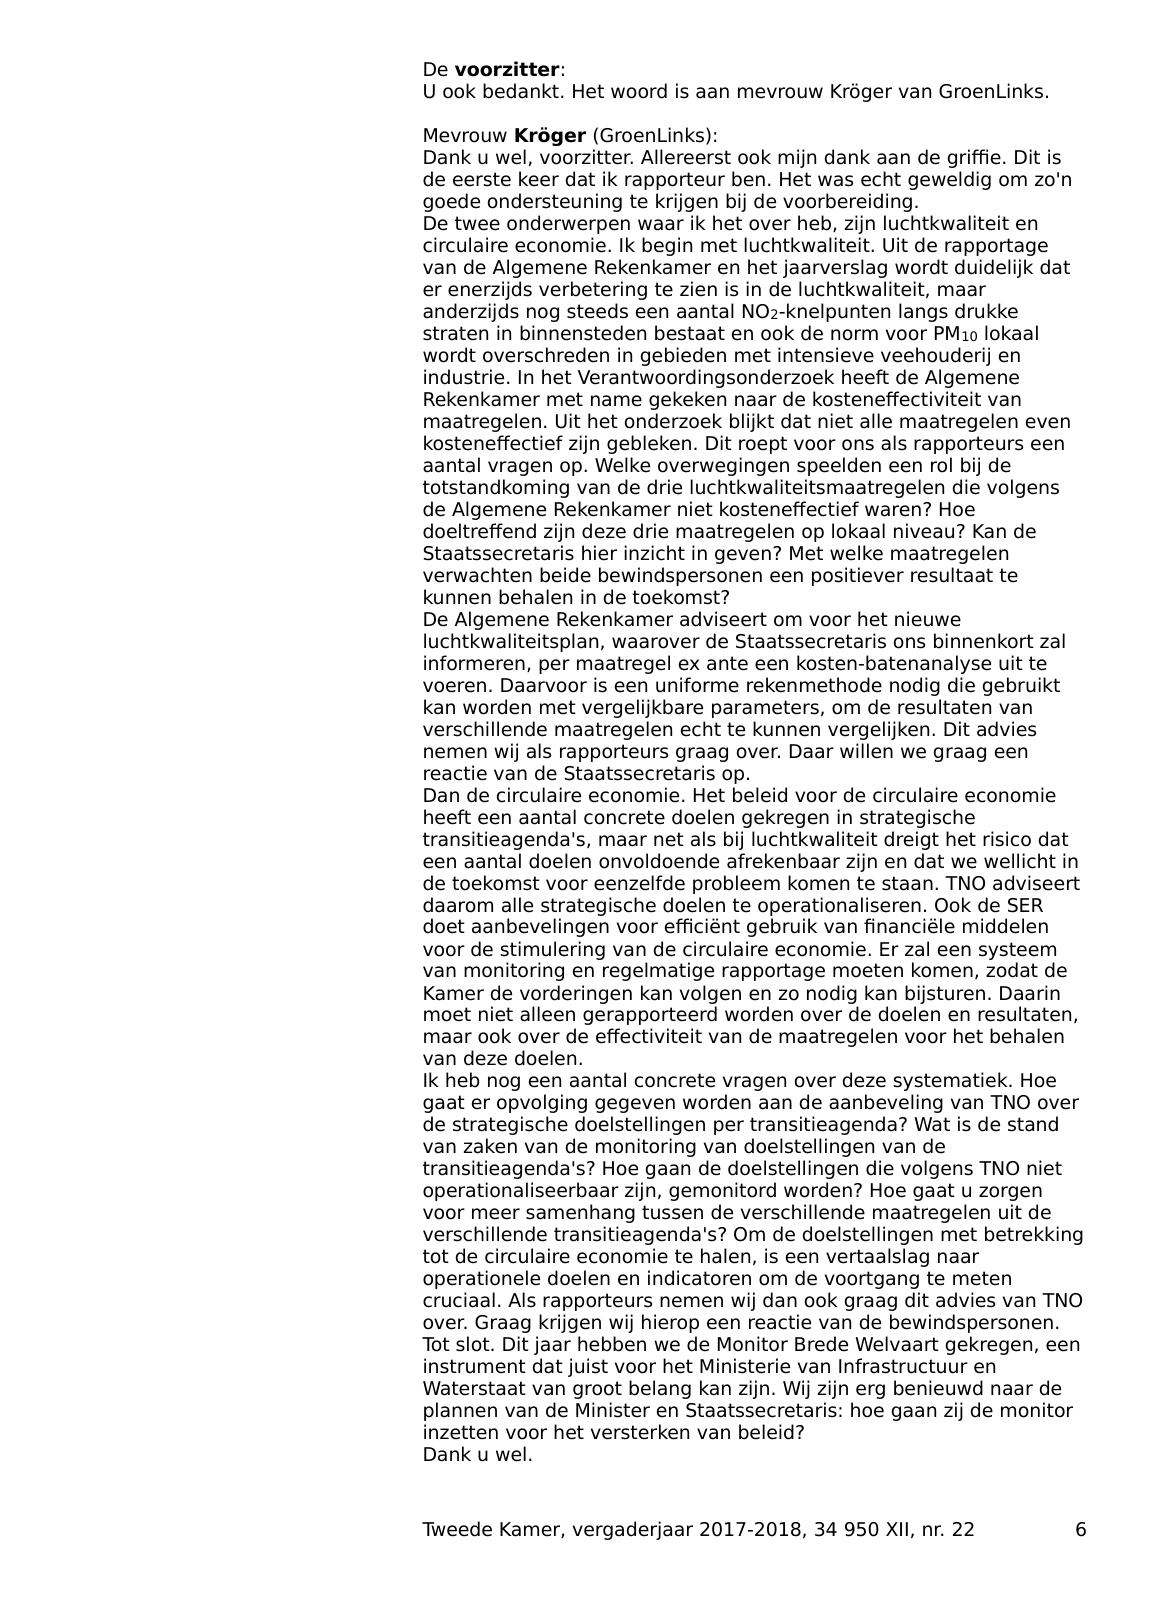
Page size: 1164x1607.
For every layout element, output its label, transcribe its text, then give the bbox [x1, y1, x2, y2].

text Mevrouw Kröger (GroenLinks): [422, 125, 1087, 147]
text De twee onderwerpen waar ik het over heb, zijn luchtkwaliteit en circulaire economie. Ik begin met luchtkwaliteit. Uit de rapportage van de Algemene Rekenkamer en het jaarverslag wordt duidelijk dat er enerzijds verbetering te zien is in de luchtkwaliteit, maar anderzijds nog steeds een aantal NO2-knelpunten langs drukke straten in binnensteden bestaat en ook de norm voor PM10 lokaal wordt overschreden in gebieden met intensieve veehouderij en industrie. In het Verantwoordingsonderzoek heeft de Algemene Rekenkamer met name gekeken naar de kosteneffectiviteit van maatregelen. Uit het onderzoek blijkt dat niet alle maatregelen even kosteneffectief zijn gebleken. Dit roept voor ons als rapporteurs een aantal vragen op. Welke overwegingen speelden een rol bij de totstandkoming van de drie luchtkwaliteitsmaatregelen die volgens de Algemene Rekenkamer niet kosteneffectief waren? Hoe doeltreffend zijn deze drie maatregelen op lokaal niveau? Kan de Staatssecretaris hier inzicht in geven? Met welke maatregelen verwachten beide bewindspersonen een positiever resultaat te kunnen behalen in de toekomst? [422, 213, 1087, 609]
text Dank u wel, voorzitter. Allereerst ook mijn dank aan de griffie. Dit is de eerste keer dat ik rapporteur ben. Het was echt geweldig om zo'n goede ondersteuning te krijgen bij de voorbereiding. [422, 147, 1087, 213]
text U ook bedankt. Het woord is aan mevrouw Kröger van GroenLinks. [422, 81, 1087, 103]
text Tot slot. Dit jaar hebben we de Monitor Brede Welvaart gekregen, een instrument dat juist voor het Ministerie van Infrastructuur en Waterstaat van groot belang kan zijn. Wij zijn erg benieuwd naar de plannen van de Minister en Staatssecretaris: hoe gaan zij de monitor inzetten voor het versterken van beleid? [422, 1334, 1087, 1444]
text De Algemene Rekenkamer adviseert om voor het nieuwe luchtkwaliteitsplan, waarover de Staatssecretaris ons binnenkort zal informeren, per maatregel ex ante een kosten-batenanalyse uit te voeren. Daarvoor is een uniforme rekenmethode nodig die gebruikt kan worden met vergelijkbare parameters, om de resultaten van verschillende maatregelen echt te kunnen vergelijken. Dit advies nemen wij als rapporteurs graag over. Daar willen we graag een reactie van de Staatssecretaris op. [422, 609, 1087, 784]
text Ik heb nog een aantal concrete vragen over deze systematiek. Hoe gaat er opvolging gegeven worden aan de aanbeveling van TNO over de strategische doelstellingen per transitieagenda? Wat is de stand van zaken van de monitoring van doelstellingen van de transitieagenda's? Hoe gaan de doelstellingen die volgens TNO niet operationaliseerbaar zijn, gemonitord worden? Hoe gaat u zorgen voor meer samenhang tussen de verschillende maatregelen uit de verschillende transitieagenda's? Om de doelstellingen met betrekking tot de circulaire economie te halen, is een vertaalslag naar operationele doelen en indicatoren om de voortgang te meten cruciaal. Als rapporteurs nemen wij dan ook graag dit advies van TNO over. Graag krijgen wij hierop een reactie van de bewindspersonen. [422, 1070, 1087, 1334]
text Dank u wel. [422, 1444, 1087, 1466]
text De voorzitter: [422, 59, 1087, 81]
text Dan de circulaire economie. Het beleid voor de circulaire economie heeft een aantal concrete doelen gekregen in strategische transitieagenda's, maar net als bij luchtkwaliteit dreigt het risico dat een aantal doelen onvoldoende afrekenbaar zijn en dat we wellicht in de toekomst voor eenzelfde probleem komen te staan. TNO adviseert daarom alle strategische doelen te operationaliseren. Ook de SER doet aanbevelingen voor efficiënt gebruik van financiële middelen voor de stimulering van de circulaire economie. Er zal een systeem van monitoring en regelmatige rapportage moeten komen, zodat de Kamer de vorderingen kan volgen en zo nodig kan bijsturen. Daarin moet niet alleen gerapporteerd worden over de doelen en resultaten, maar ook over de effectiviteit van de maatregelen voor het behalen van deze doelen. [422, 784, 1087, 1070]
